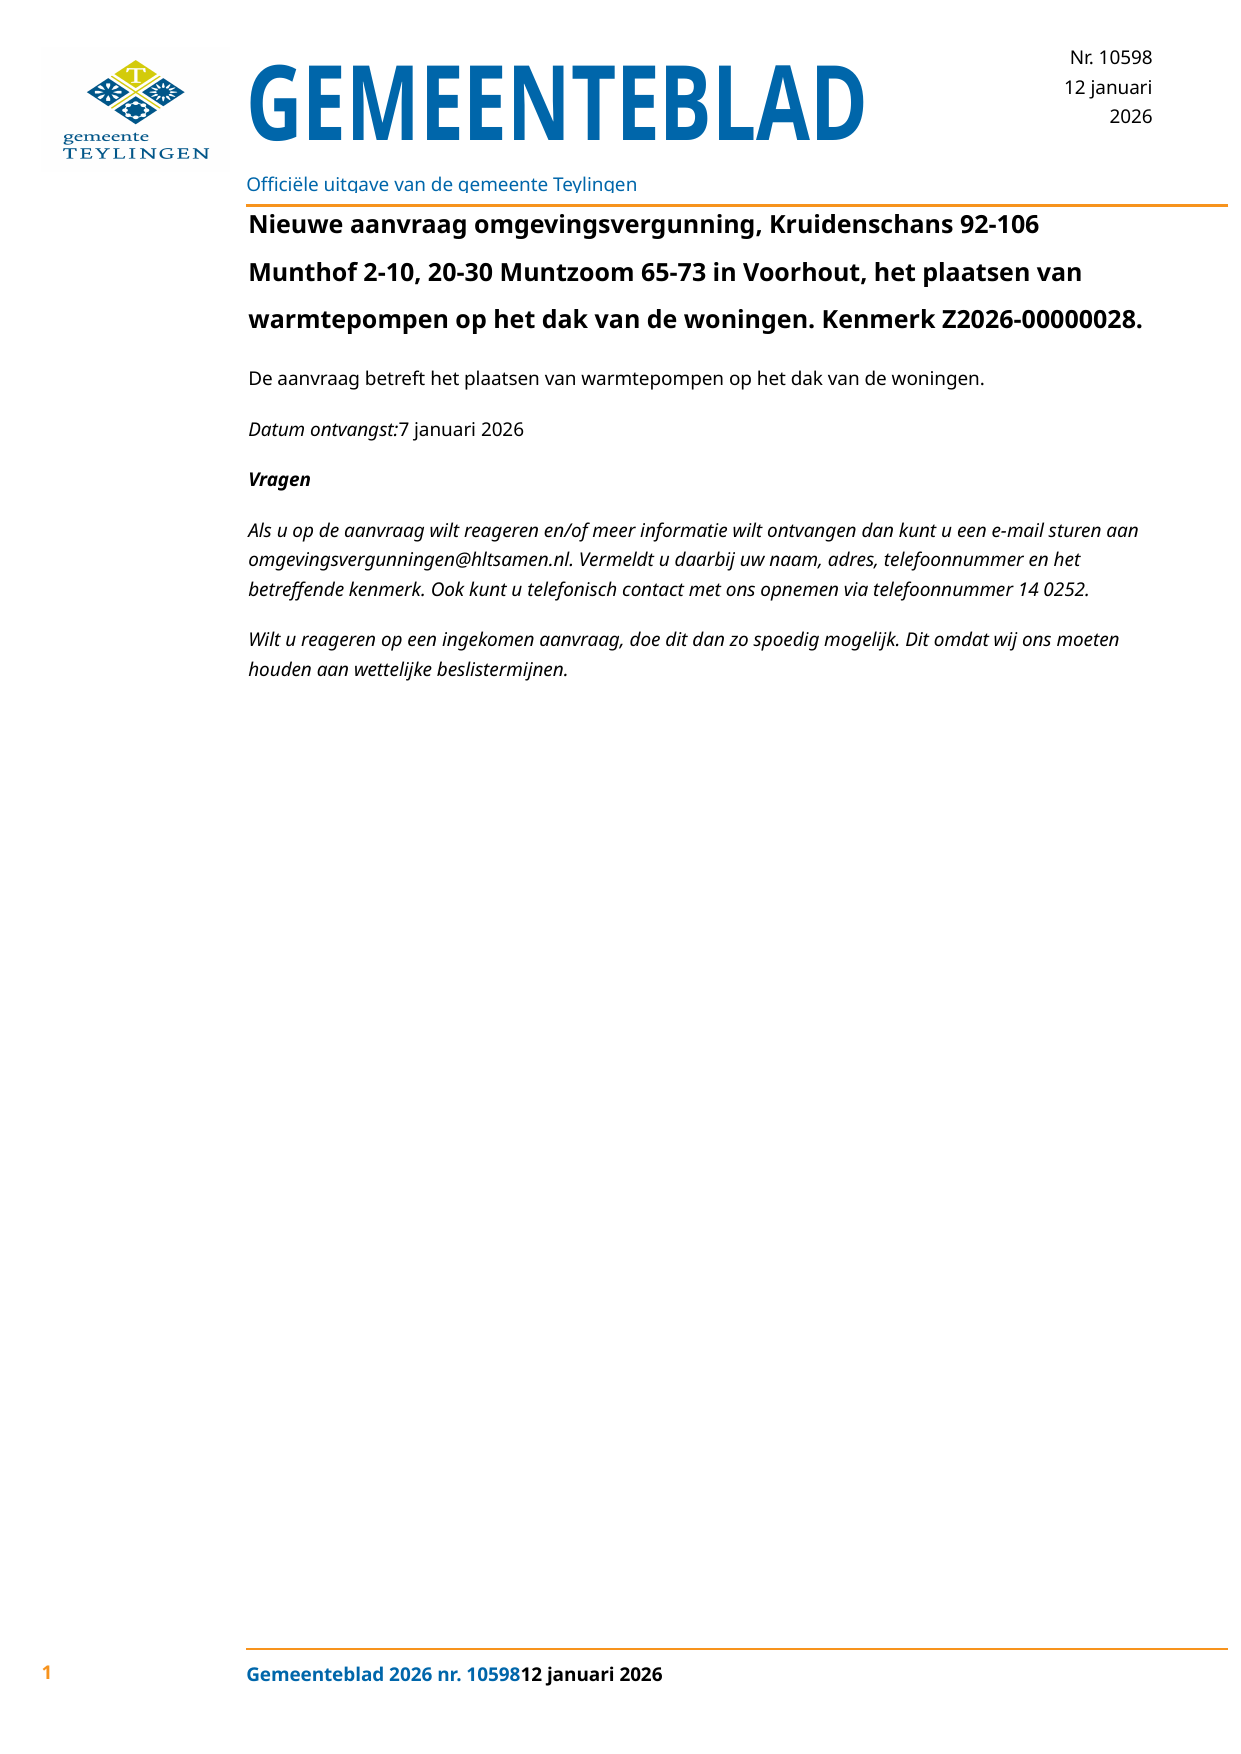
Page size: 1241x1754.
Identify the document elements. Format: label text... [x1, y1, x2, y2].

text De aanvraag betreft het plaatsen van warmtepompen op het dak van de woningen. [248, 366, 1152, 391]
picture [41, 47, 231, 172]
text Wilt u reageren op een ingekomen aanvraag, doe dit dan zo spoedig mogelijk. Dit omdat wij ons moeten houden aan wettelijke beslistermijnen. [248, 626, 1152, 682]
text Als u op de aanvraag wilt reageren en/of meer informatie wilt ontvangen dan kunt u een e-mail sturen aan omgevingsvergunningen@hltsamen.nl. Vermeldt u daarbij uw naam, adres, telefoonnummer en het betreffende kenmerk. Ook kunt u telefonisch contact met ons opnemen via telefoonnummer 14 0252. [248, 517, 1152, 602]
text Vragen [248, 466, 1152, 492]
text Datum ontvangst:7 januari 2026 [248, 416, 1152, 442]
text Nieuwe aanvraag omgevingsvergunning, Kruidenschans 92-106 Munthof 2-10, 20-30 Muntzoom 65-73 in Voorhout, het plaatsen van warmtepompen op het dak van de woningen. Kenmerk Z2026-00000028. [248, 207, 1152, 336]
